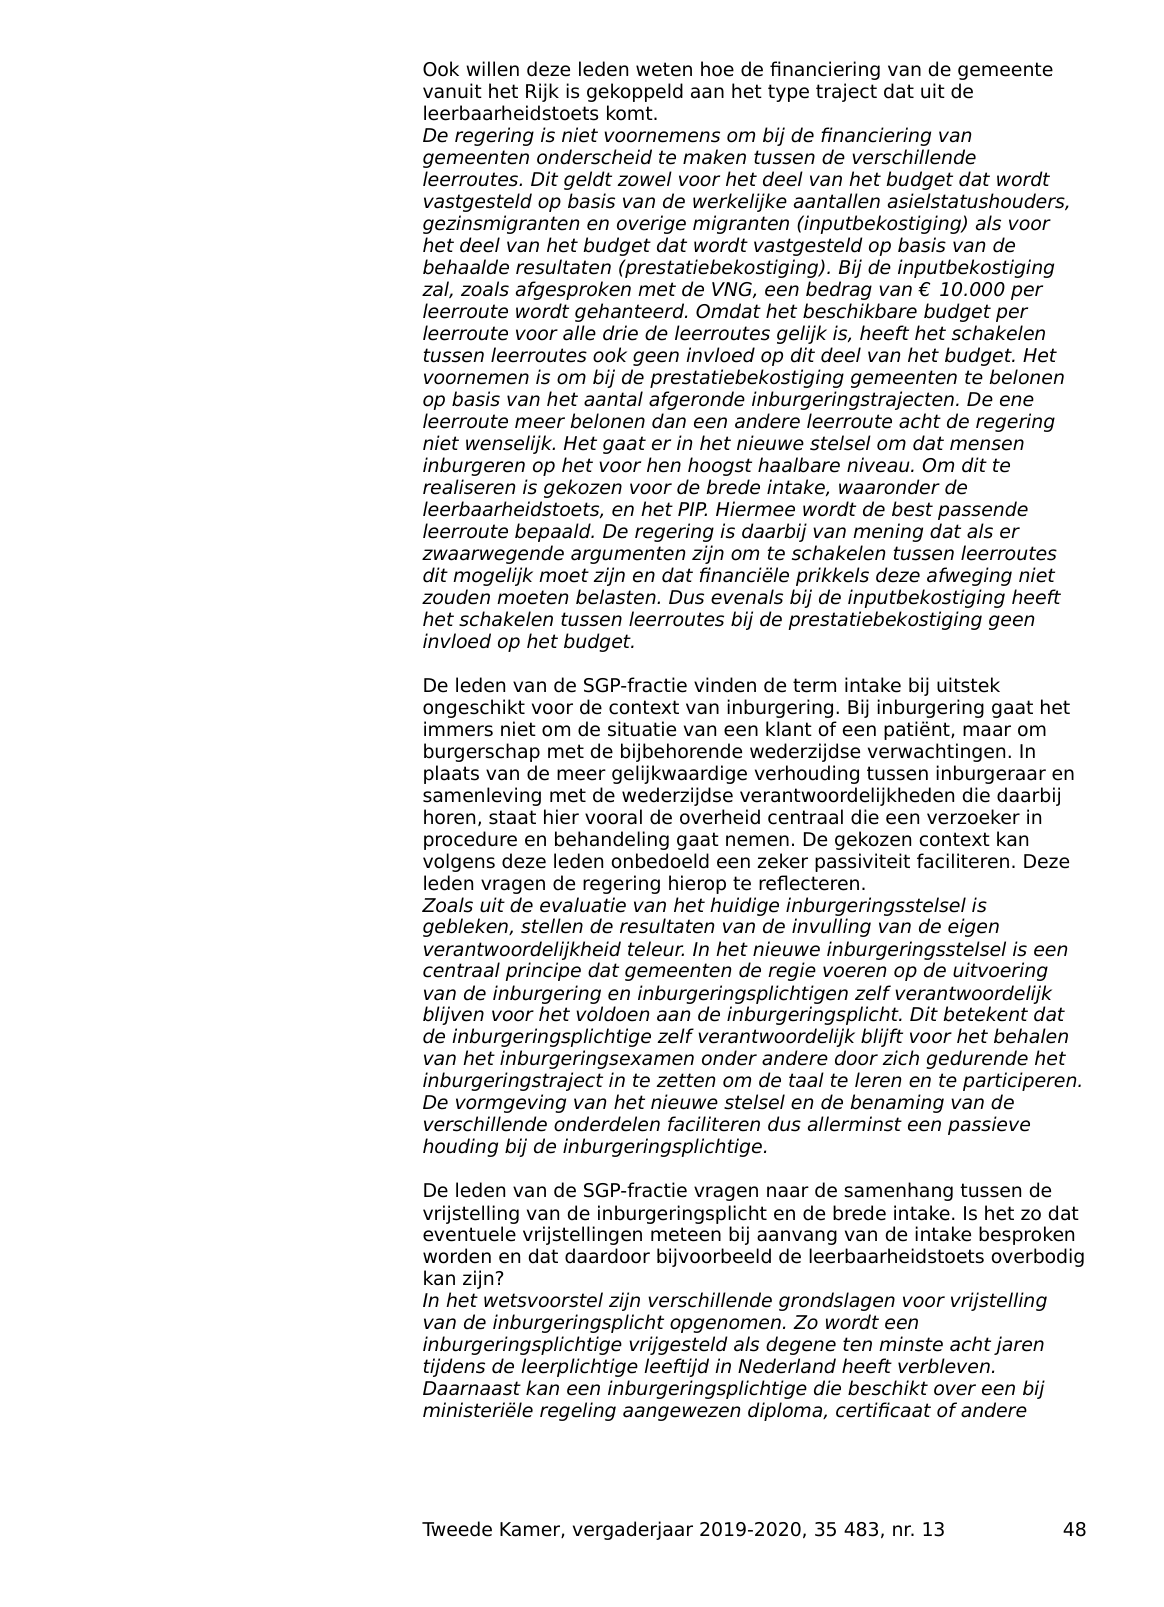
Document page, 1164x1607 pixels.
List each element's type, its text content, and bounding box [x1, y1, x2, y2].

text De regering is niet voornemens om bij de financiering van gemeenten onderscheid te maken tussen de verschillende leerroutes. Dit geldt zowel voor het deel van het budget dat wordt vastgesteld op basis van de werkelijke aantallen asielstatushouders, gezinsmigranten en overige migranten (inputbekostiging) als voor het deel van het budget dat wordt vastgesteld op basis van de behaalde resultaten (prestatiebekostiging). Bij de inputbekostiging zal, zoals afgesproken met de VNG, een bedrag van € 10.000 per leerroute wordt gehanteerd. Omdat het beschikbare budget per leerroute voor alle drie de leerroutes gelijk is, heeft het schakelen tussen leerroutes ook geen invloed op dit deel van het budget. Het voornemen is om bij de prestatiebekostiging gemeenten te belonen op basis van het aantal afgeronde inburgeringstrajecten. De ene leerroute meer belonen dan een andere leerroute acht de regering niet wenselijk. Het gaat er in het nieuwe stelsel om dat mensen inburgeren op het voor hen hoogst haalbare niveau. Om dit te realiseren is gekozen voor de brede intake, waaronder de leerbaarheidstoets, en het PIP. Hiermee wordt de best passende leerroute bepaald. De regering is daarbij van mening dat als er zwaarwegende argumenten zijn om te schakelen tussen leerroutes dit mogelijk moet zijn en dat financiële prikkels deze afweging niet zouden moeten belasten. Dus evenals bij de inputbekostiging heeft het schakelen tussen leerroutes bij de prestatiebekostiging geen invloed op het budget. [422, 125, 1087, 652]
text De leden van de SGP-fractie vragen naar de samenhang tussen de vrijstelling van de inburgeringsplicht en de brede intake. Is het zo dat eventuele vrijstellingen meteen bij aanvang van de intake besproken worden en dat daardoor bijvoorbeeld de leerbaarheidstoets overbodig kan zijn? [422, 1180, 1087, 1290]
text Zoals uit de evaluatie van het huidige inburgeringsstelsel is gebleken, stellen de resultaten van de invulling van de eigen verantwoordelijkheid teleur. In het nieuwe inburgeringsstelsel is een centraal principe dat gemeenten de regie voeren op de uitvoering van de inburgering en inburgeringsplichtigen zelf verantwoordelijk blijven voor het voldoen aan de inburgeringsplicht. Dit betekent dat de inburgeringsplichtige zelf verantwoordelijk blijft voor het behalen van het inburgeringsexamen onder andere door zich gedurende het inburgeringstraject in te zetten om de taal te leren en te participeren. De vormgeving van het nieuwe stelsel en de benaming van de verschillende onderdelen faciliteren dus allerminst een passieve houding bij de inburgeringsplichtige. [422, 894, 1087, 1158]
text De leden van de SGP-fractie vinden de term intake bij uitstek ongeschikt voor de context van inburgering. Bij inburgering gaat het immers niet om de situatie van een klant of een patiënt, maar om burgerschap met de bijbehorende wederzijdse verwachtingen. In plaats van de meer gelijkwaardige verhouding tussen inburgeraar en samenleving met de wederzijdse verantwoordelijkheden die daarbij horen, staat hier vooral de overheid centraal die een verzoeker in procedure en behandeling gaat nemen. De gekozen context kan volgens deze leden onbedoeld een zeker passiviteit faciliteren. Deze leden vragen de regering hierop te reflecteren. [422, 675, 1087, 894]
text In het wetsvoorstel zijn verschillende grondslagen voor vrijstelling van de inburgeringsplicht opgenomen. Zo wordt een inburgeringsplichtige vrijgesteld als degene ten minste acht jaren tijdens de leerplichtige leeftijd in Nederland heeft verbleven. Daarnaast kan een inburgeringsplichtige die beschikt over een bij ministeriële regeling aangewezen diploma, certificaat of andere [422, 1290, 1087, 1422]
text Ook willen deze leden weten hoe de financiering van de gemeente vanuit het Rijk is gekoppeld aan het type traject dat uit de leerbaarheidstoets komt. [422, 59, 1087, 125]
